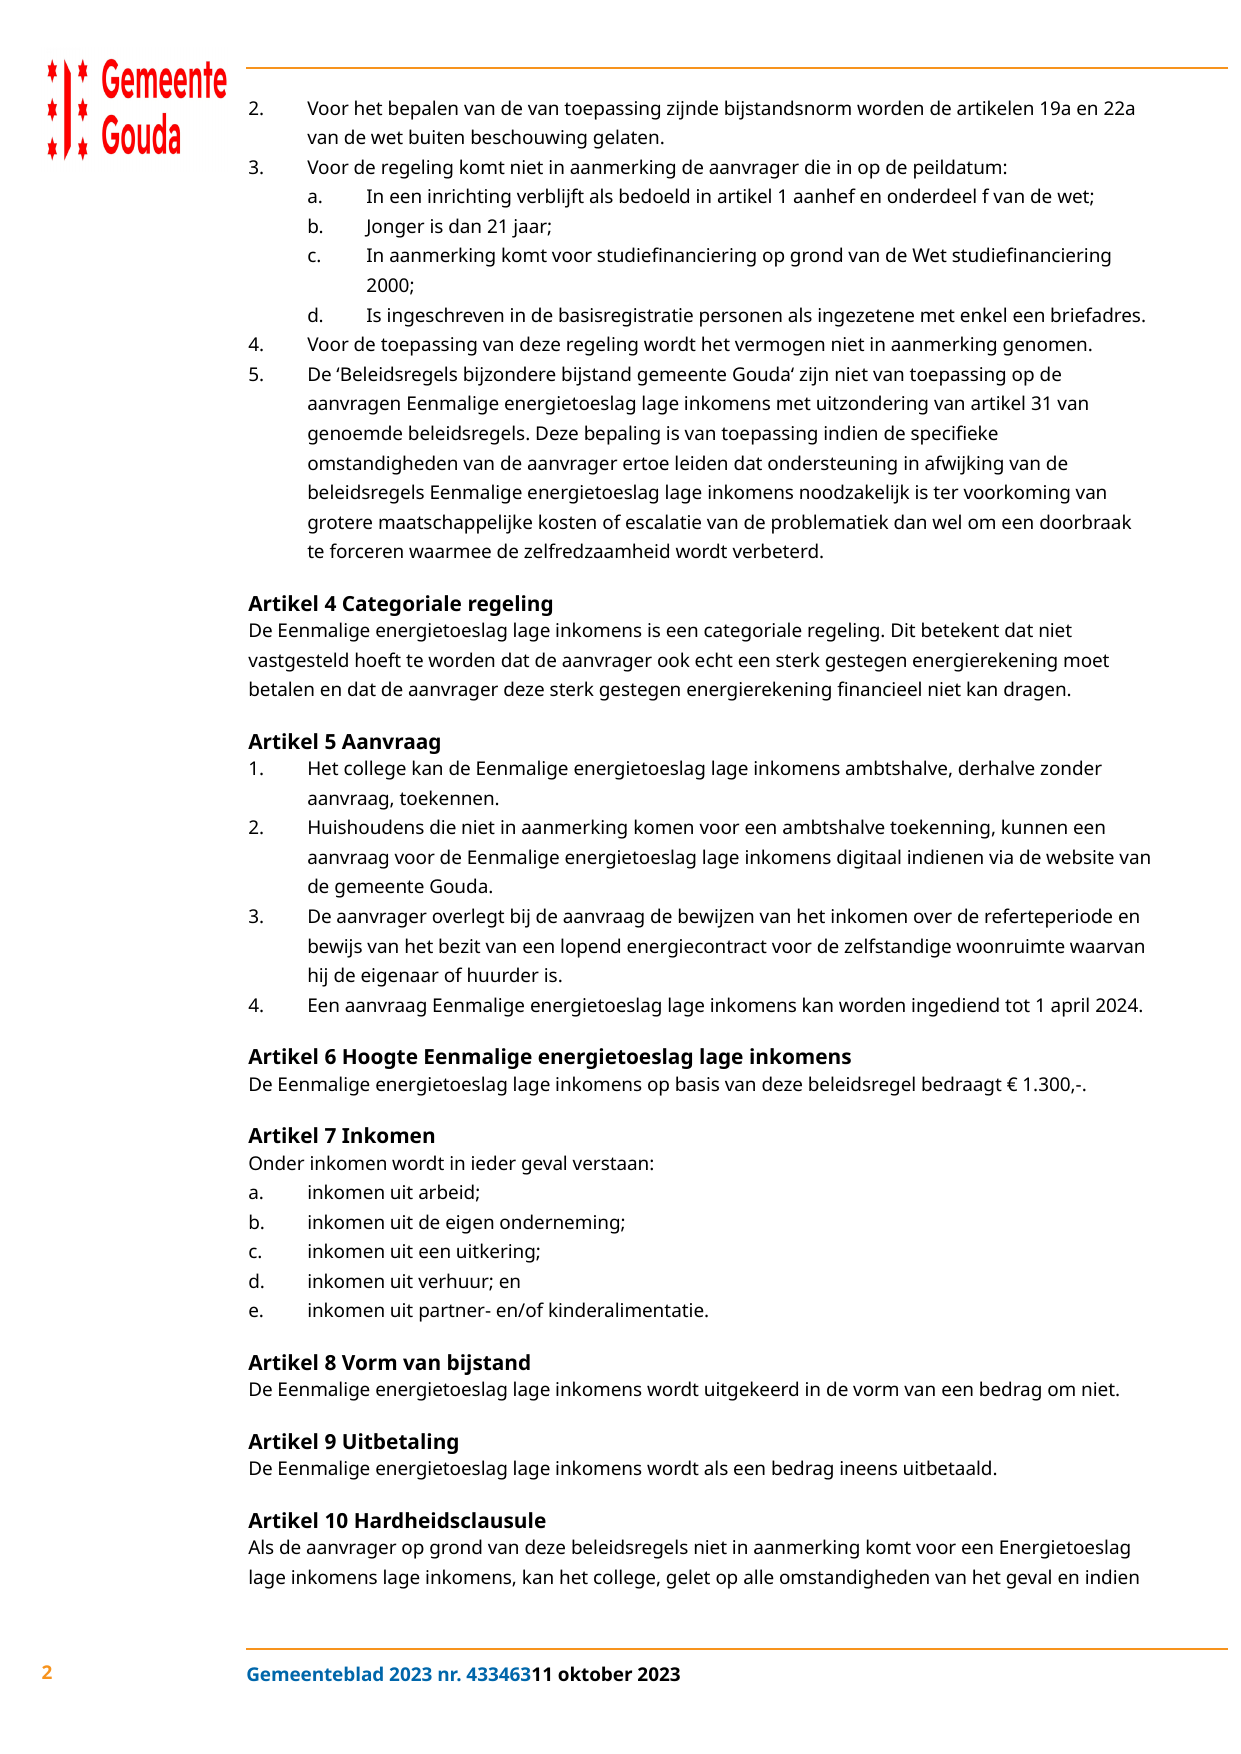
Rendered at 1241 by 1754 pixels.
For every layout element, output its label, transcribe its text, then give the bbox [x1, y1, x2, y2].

list Voor de toepassing van deze regeling wordt het vermogen niet in aanmerking genomen. [248, 331, 1152, 357]
text De Eenmalige energietoeslag lage inkomens wordt als een bedrag ineens uitbetaald. [248, 1455, 1152, 1481]
list Een aanvraag Eenmalige energietoeslag lage inkomens kan worden ingediend tot 1 april 2024. [248, 992, 1152, 1018]
list Voor de regeling komt niet in aanmerking de aanvrager die in op de peildatum: [248, 154, 1152, 180]
list Huishoudens die niet in aanmerking komen voor een ambtshalve toekenning, kunnen een aanvraag voor de Eenmalige energietoeslag lage inkomens digitaal indienen via de website van de gemeente Gouda. [248, 814, 1152, 899]
list In een inrichting verblijft als bedoeld in artikel 1 aanhef en onderdeel f van de wet; [307, 183, 1152, 209]
list inkomen uit een uitkering; [248, 1238, 1152, 1264]
text Artikel 6 Hoogte Eenmalige energietoeslag lage inkomens [248, 1042, 1152, 1071]
list Jonger is dan 21 jaar; [307, 213, 1152, 239]
list inkomen uit arbeid; [248, 1179, 1152, 1205]
text Artikel 5 Aanvraag [248, 727, 1152, 755]
list inkomen uit de eigen onderneming; [248, 1209, 1152, 1235]
text De Eenmalige energietoeslag lage inkomens wordt uitgekeerd in de vorm van een bedrag om niet. [248, 1377, 1152, 1402]
text Artikel 8 Vorm van bijstand [248, 1348, 1152, 1377]
text De Eenmalige energietoeslag lage inkomens is een categoriale regeling. Dit betekent dat niet vastgesteld hoeft te worden dat de aanvrager ook echt een sterk gestegen energierekening moet betalen en dat de aanvrager deze sterk gestegen energierekening financieel niet kan dragen. [248, 617, 1152, 702]
picture [41, 47, 231, 172]
list De aanvrager overlegt bij de aanvraag de bewijzen van het inkomen over de referteperiode en bewijs van het bezit van een lopend energiecontract voor de zelfstandige woonruimte waarvan hij de eigenaar of huurder is. [248, 903, 1152, 988]
text Onder inkomen wordt in ieder geval verstaan: [248, 1150, 1152, 1176]
text De Eenmalige energietoeslag lage inkomens op basis van deze beleidsregel bedraagt € 1.300,-. [248, 1071, 1152, 1097]
list Het college kan de Eenmalige energietoeslag lage inkomens ambtshalve, derhalve zonder aanvraag, toekennen. [248, 755, 1152, 811]
list Is ingeschreven in de basisregistratie personen als ingezetene met enkel een briefadres. [307, 302, 1152, 328]
text Artikel 9 Uitbetaling [248, 1427, 1152, 1455]
list Voor het bepalen van de van toepassing zijnde bijstandsnorm worden de artikelen 19a en 22a van de wet buiten beschouwing gelaten. [248, 95, 1152, 150]
text Artikel 10 Hardheidsclausule [248, 1506, 1152, 1534]
text Artikel 7 Inkomen [248, 1121, 1152, 1150]
text Als de aanvrager op grond van deze beleidsregels niet in aanmerking komt voor een Energietoeslag lage inkomens lage inkomens, kan het college, gelet op alle omstandigheden van het geval en indien [248, 1534, 1152, 1589]
text Artikel 4 Categoriale regeling [248, 589, 1152, 617]
list In aanmerking komt voor studiefinanciering op grond van de Wet studiefinanciering 2000; [307, 243, 1152, 298]
list inkomen uit verhuur; en [248, 1268, 1152, 1294]
list inkomen uit partner- en/of kinderalimentatie. [248, 1298, 1152, 1323]
list De ‘Beleidsregels bijzondere bijstand gemeente Gouda‘ zijn niet van toepassing op de aanvragen Eenmalige energietoeslag lage inkomens met uitzondering van artikel 31 van genoemde beleidsregels. Deze bepaling is van toepassing indien de specifieke omstandigheden van de aanvrager ertoe leiden dat ondersteuning in afwijking van de beleidsregels Eenmalige energietoeslag lage inkomens noodzakelijk is ter voorkoming van grotere maatschappelijke kosten of escalatie van de problematiek dan wel om een doorbraak te forceren waarmee de zelfredzaamheid wordt verbeterd. [248, 361, 1152, 564]
